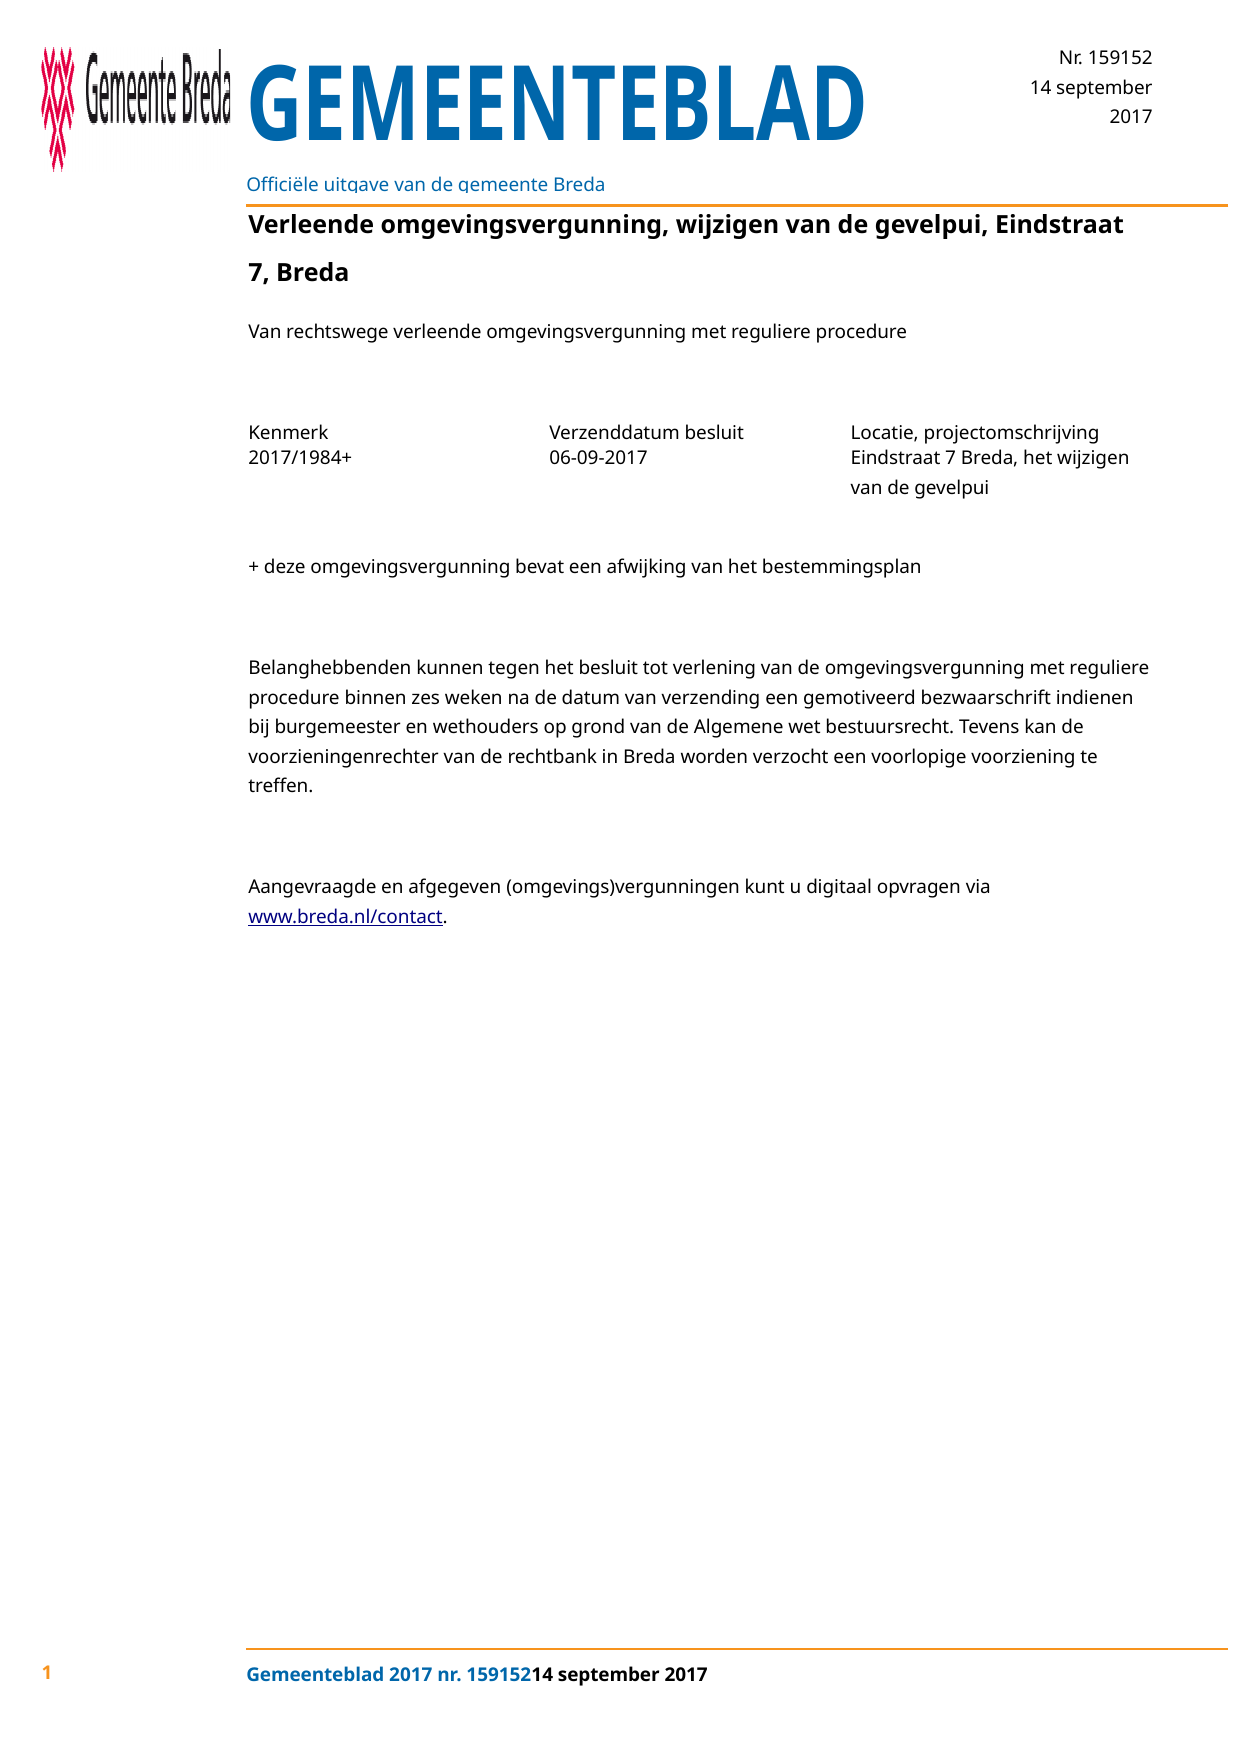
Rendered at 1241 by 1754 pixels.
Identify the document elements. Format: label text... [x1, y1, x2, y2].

text + deze omgevingsvergunning bevat een afwijking van het bestemmingsplan [248, 553, 1152, 579]
table_cell Eindstraat 7 Breda, het wijzigen van de gevelpui [850, 445, 1152, 500]
table_header Verzenddatum besluit [549, 419, 850, 444]
text Verleende omgevingsvergunning, wijzigen van de gevelpui, Eindstraat 7, Breda [248, 207, 1152, 288]
table_header Locatie, projectomschrijving [850, 419, 1152, 444]
text Van rechtswege verleende omgevingsvergunning met reguliere procedure [248, 318, 1152, 344]
table_cell 06-09-2017 [549, 445, 850, 500]
table_header Kenmerk [248, 419, 549, 444]
picture [41, 47, 231, 172]
table_cell 2017/1984+ [248, 445, 549, 500]
text Belanghebbenden kunnen tegen het besluit tot verlening van de omgevingsvergunning met reguliere procedure binnen zes weken na de datum van verzending een gemotiveerd bezwaarschrift indienen bij burgemeester en wethouders op grond van de Algemene wet bestuursrecht. Tevens kan de voorzieningenrechter van de rechtbank in Breda worden verzocht een voorlopige voorziening te treffen. [248, 654, 1152, 798]
text Aangevraagde en afgegeven (omgevings)vergunningen kunt u digitaal opvragen via www.breda.nl/contact. [248, 873, 1152, 929]
